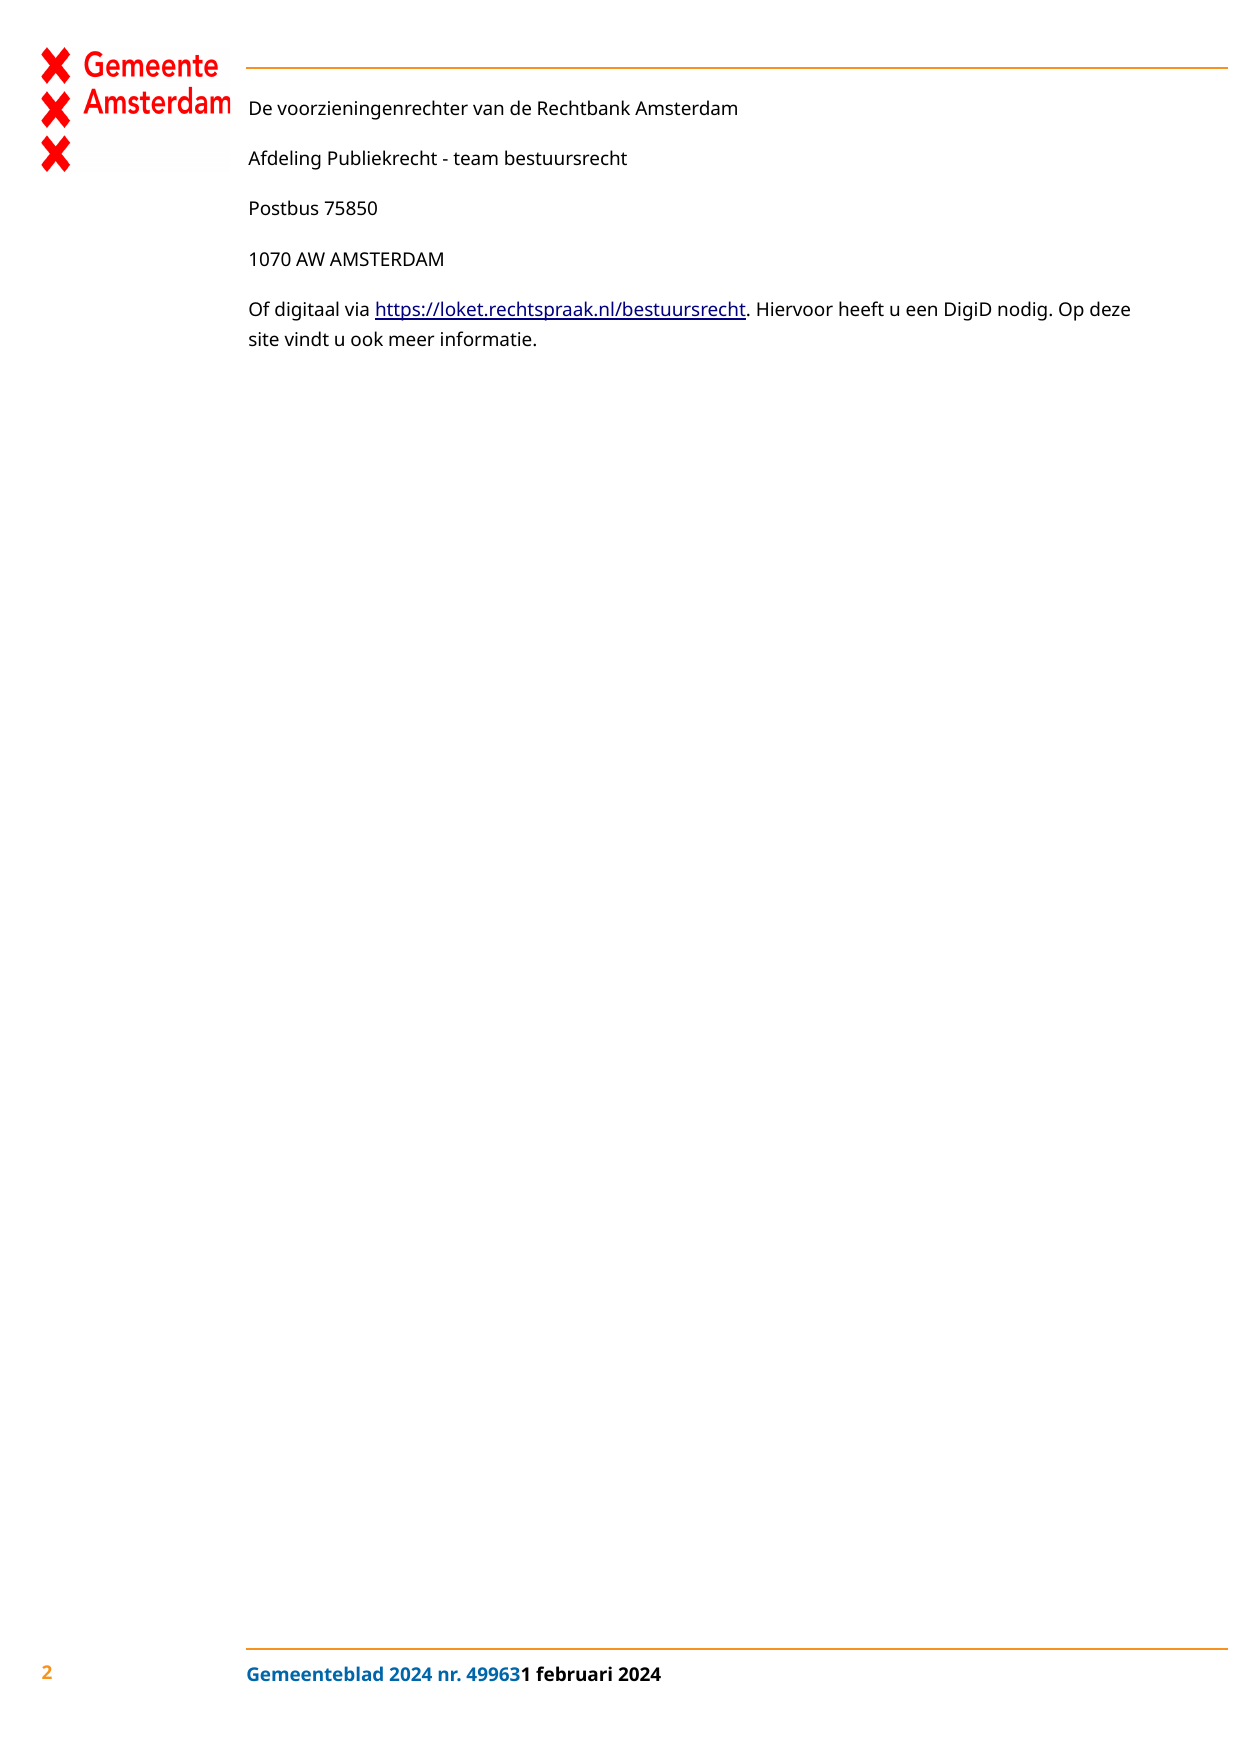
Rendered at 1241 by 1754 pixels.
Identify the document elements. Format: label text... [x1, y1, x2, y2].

text Of digitaal via https://loket.rechtspraak.nl/bestuursrecht. Hiervoor heeft u een DigiD nodig. Op deze site vindt u ook meer informatie. [248, 296, 1152, 352]
text 1070 AW AMSTERDAM [248, 246, 1152, 272]
text De voorzieningenrechter van de Rechtbank Amsterdam [248, 95, 1152, 121]
text Postbus 75850 [248, 196, 1152, 221]
picture [41, 47, 231, 172]
text Afdeling Publiekrecht - team bestuursrecht [248, 145, 1152, 171]
